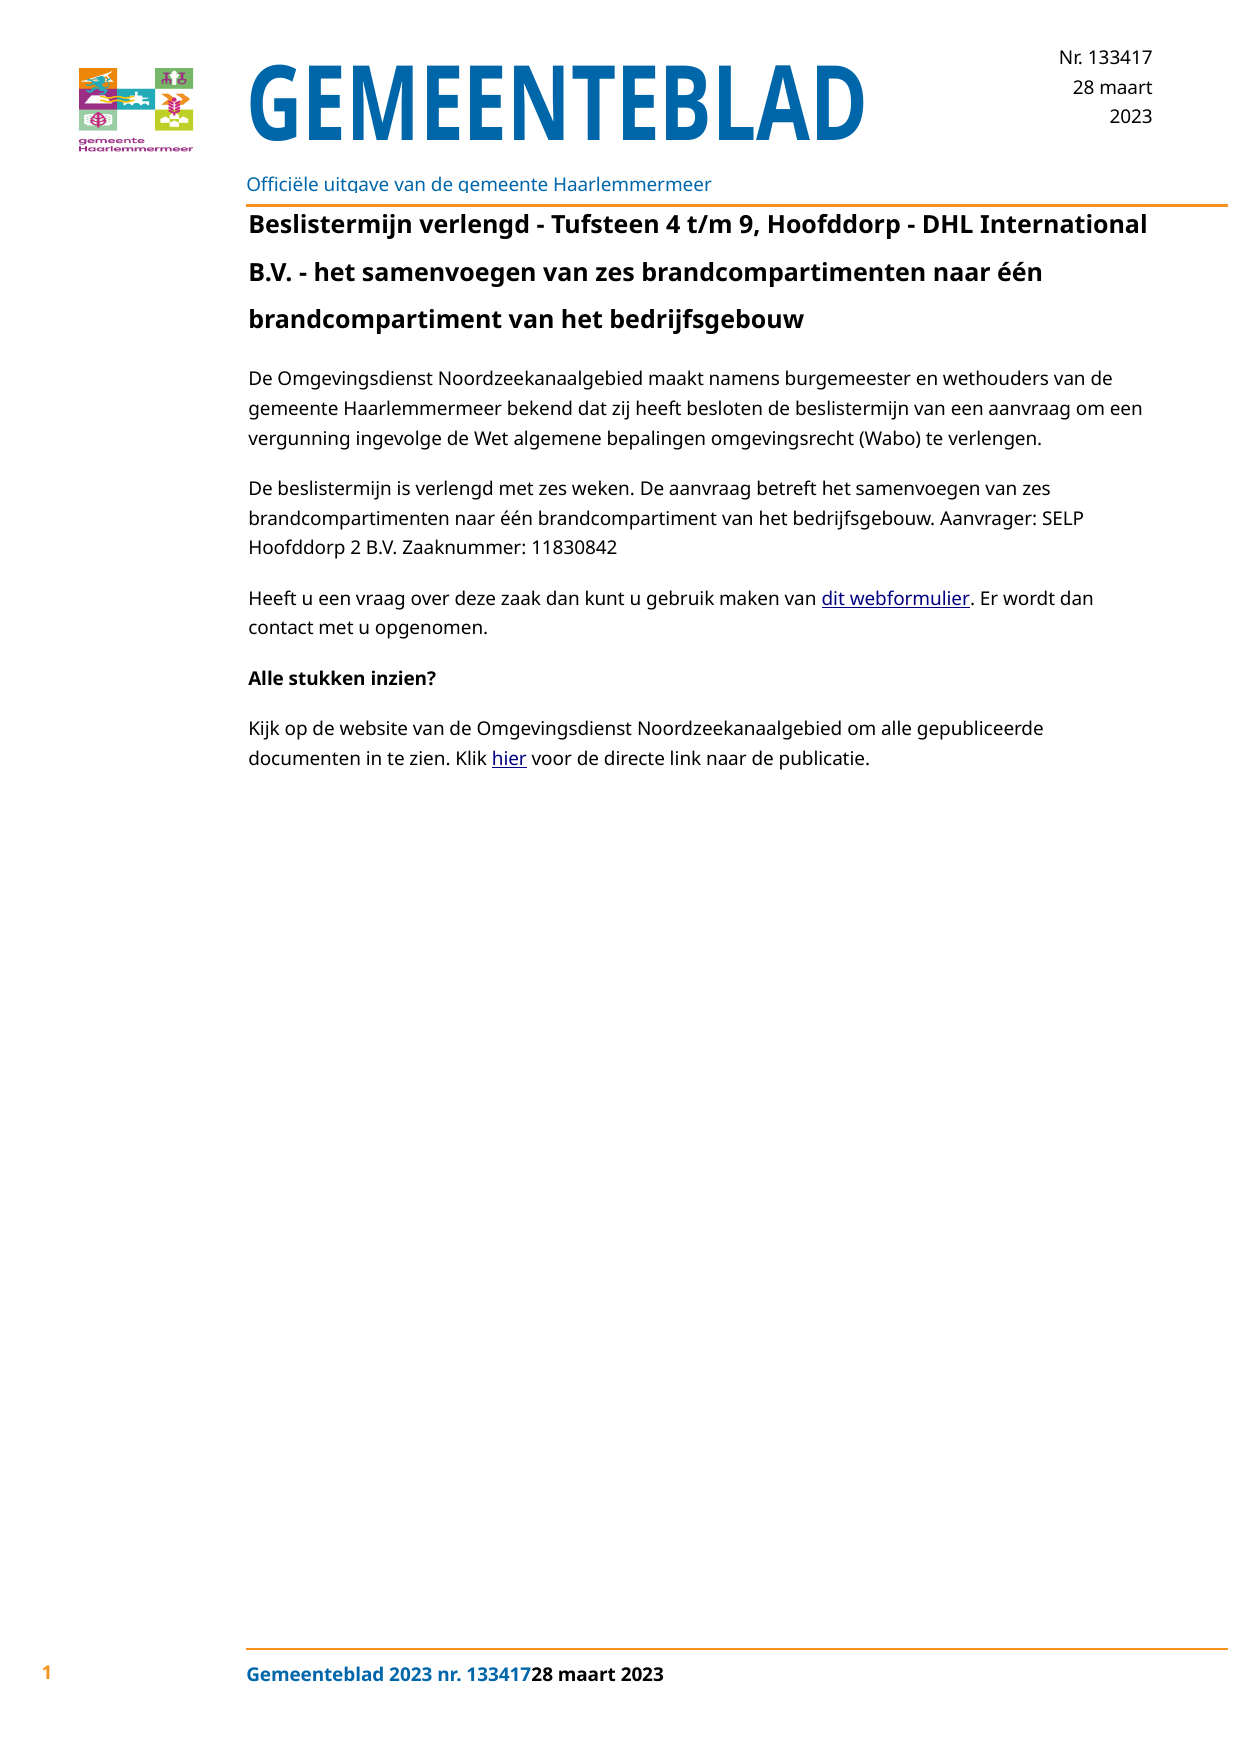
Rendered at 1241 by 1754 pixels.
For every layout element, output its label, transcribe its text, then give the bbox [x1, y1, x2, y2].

picture [41, 47, 231, 172]
text Heeft u een vraag over deze zaak dan kunt u gebruik maken van dit webformulier. Er wordt dan contact met u opgenomen. [248, 585, 1152, 640]
text Alle stukken inzien? [248, 665, 1152, 690]
text De beslistermijn is verlengd met zes weken. De aanvraag betreft het samenvoegen van zes brandcompartimenten naar één brandcompartiment van het bedrijfsgebouw. Aanvrager: SELP Hoofddorp 2 B.V. Zaaknummer: 11830842 [248, 475, 1152, 560]
text Beslistermijn verlengd - Tufsteen 4 t/m 9, Hoofddorp - DHL International B.V. - het samenvoegen van zes brandcompartimenten naar één brandcompartiment van het bedrijfsgebouw [248, 207, 1152, 336]
text De Omgevingsdienst Noordzeekanaalgebied maakt namens burgemeester en wethouders van de gemeente Haarlemmermeer bekend dat zij heeft besloten de beslistermijn van een aanvraag om een vergunning ingevolge de Wet algemene bepalingen omgevingsrecht (Wabo) te verlengen. [248, 366, 1152, 450]
text Kijk op de website van de Omgevingsdienst Noordzeekanaalgebied om alle gepubliceerde documenten in te zien. Klik hier voor de directe link naar de publicatie. [248, 715, 1152, 770]
